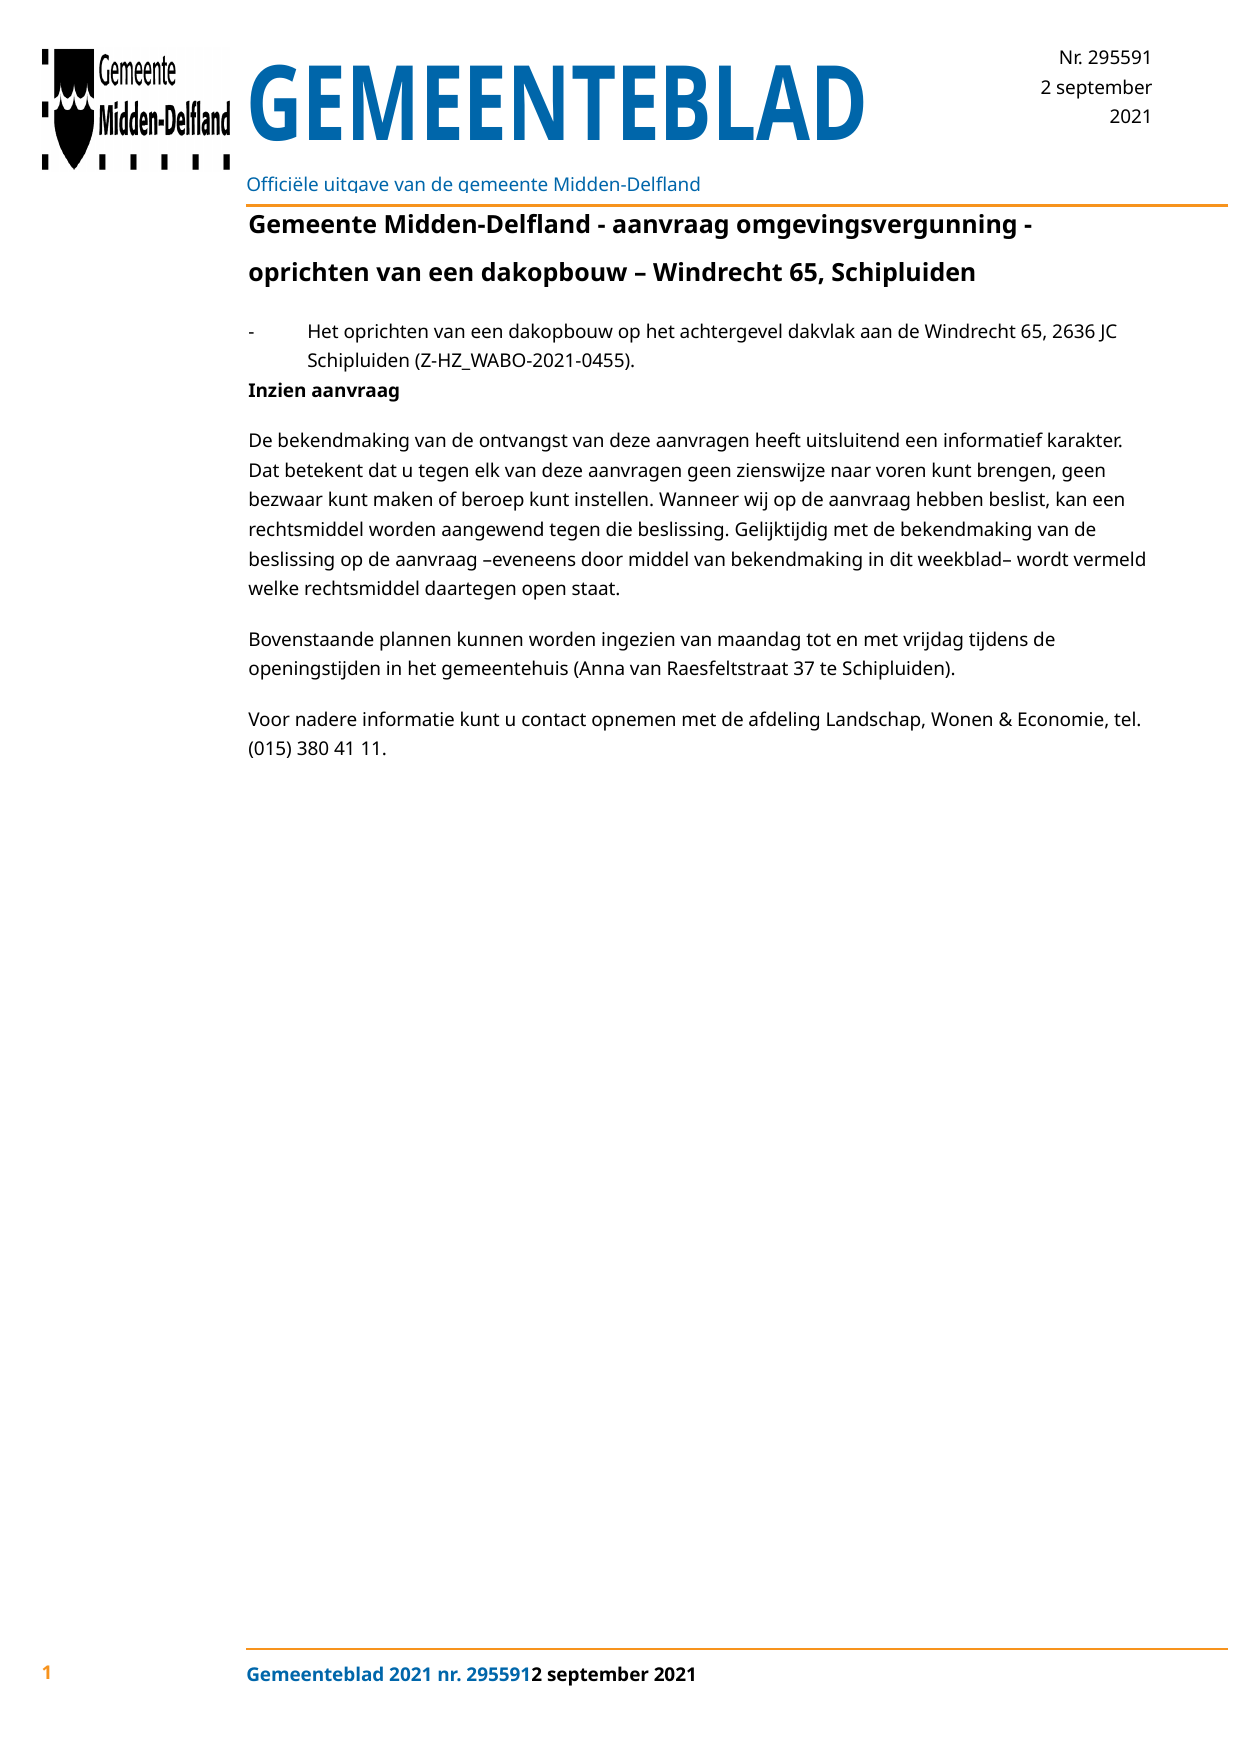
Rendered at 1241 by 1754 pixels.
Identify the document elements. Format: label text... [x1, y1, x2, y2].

picture [41, 47, 231, 172]
text Gemeente Midden-Delfland - aanvraag omgevingsvergunning - oprichten van een dakopbouw – Windrecht 65, Schipluiden [248, 207, 1152, 288]
text De bekendmaking van de ontvangst van deze aanvragen heeft uitsluitend een informatief karakter. Dat betekent dat u tegen elk van deze aanvragen geen zienswijze naar voren kunt brengen, geen bezwaar kunt maken of beroep kunt instellen. Wanneer wij op de aanvraag hebben beslist, kan een rechtsmiddel worden aangewend tegen die beslissing. Gelijktijdig met de bekendmaking van de beslissing op de aanvraag –eveneens door middel van bekendmaking in dit weekblad– wordt vermeld welke rechtsmiddel daartegen open staat. [248, 427, 1152, 601]
text Inzien aanvraag [248, 377, 1152, 403]
text Bovenstaande plannen kunnen worden ingezien van maandag tot en met vrijdag tijdens de openingstijden in het gemeentehuis (Anna van Raesfeltstraat 37 te Schipluiden). [248, 626, 1152, 681]
text Voor nadere informatie kunt u contact opnemen met de afdeling Landschap, Wonen & Economie, tel. (015) 380 41 11. [248, 706, 1152, 761]
list Het oprichten van een dakopbouw op het achtergevel dakvlak aan de Windrecht 65, 2636 JC Schipluiden (Z-HZ_WABO-2021-0455). [248, 318, 1152, 373]
